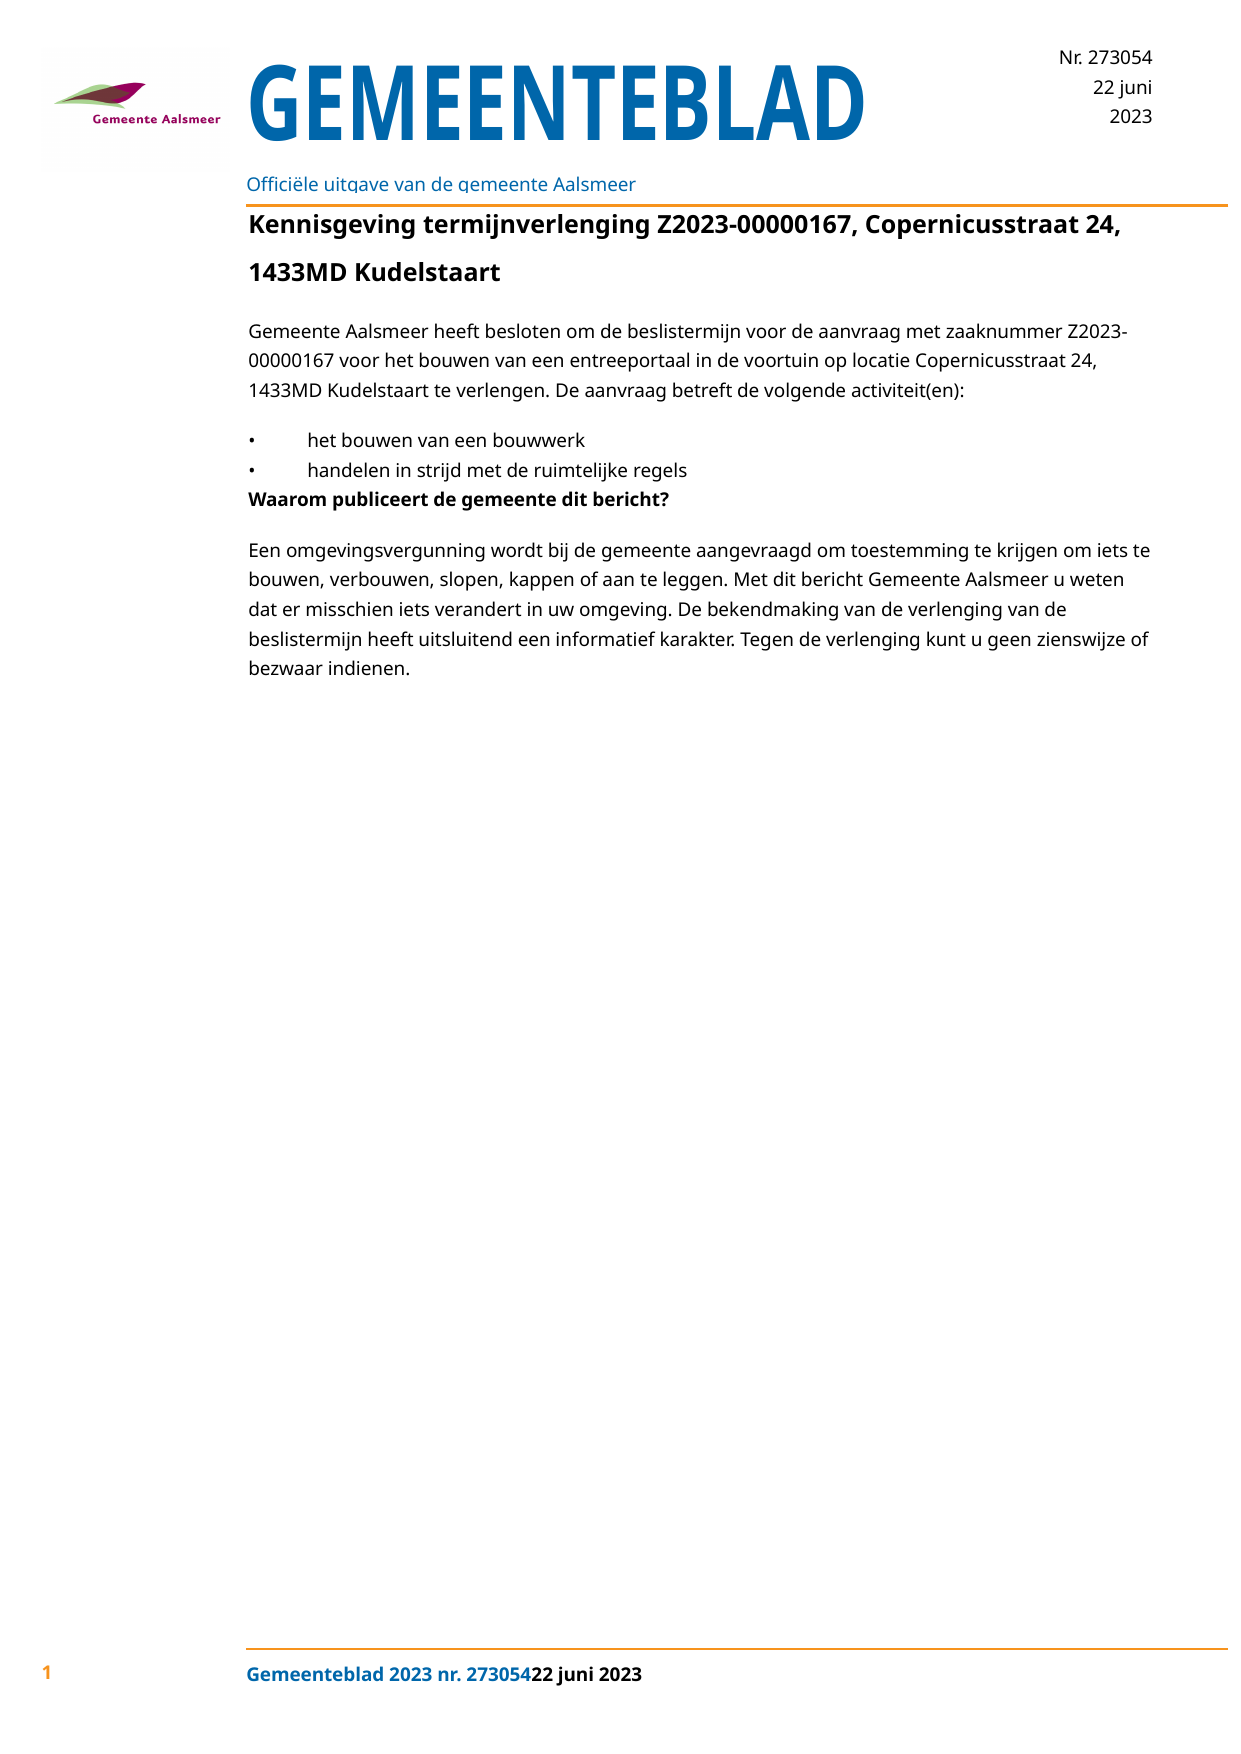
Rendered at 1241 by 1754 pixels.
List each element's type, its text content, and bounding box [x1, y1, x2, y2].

text Gemeente Aalsmeer heeft besloten om de beslistermijn voor de aanvraag met zaaknummer Z2023-00000167 voor het bouwen van een entreeportaal in de voortuin op locatie Copernicusstraat 24, 1433MD Kudelstaart te verlengen. De aanvraag betreft de volgende activiteit(en): [248, 318, 1152, 403]
list handelen in strijd met de ruimtelijke regels [248, 457, 1152, 483]
text Kennisgeving termijnverlenging Z2023-00000167, Copernicusstraat 24, 1433MD Kudelstaart [248, 207, 1152, 288]
text Waarom publiceert de gemeente dit bericht? [248, 487, 1152, 512]
picture [41, 47, 231, 172]
text Een omgevingsvergunning wordt bij de gemeente aangevraagd om toestemming te krijgen om iets te bouwen, verbouwen, slopen, kappen of aan te leggen. Met dit bericht Gemeente Aalsmeer u weten dat er misschien iets verandert in uw omgeving. De bekendmaking van de verlenging van de beslistermijn heeft uitsluitend een informatief karakter. Tegen de verlenging kunt u geen zienswijze of bezwaar indienen. [248, 537, 1152, 681]
list het bouwen van een bouwwerk [248, 427, 1152, 453]
